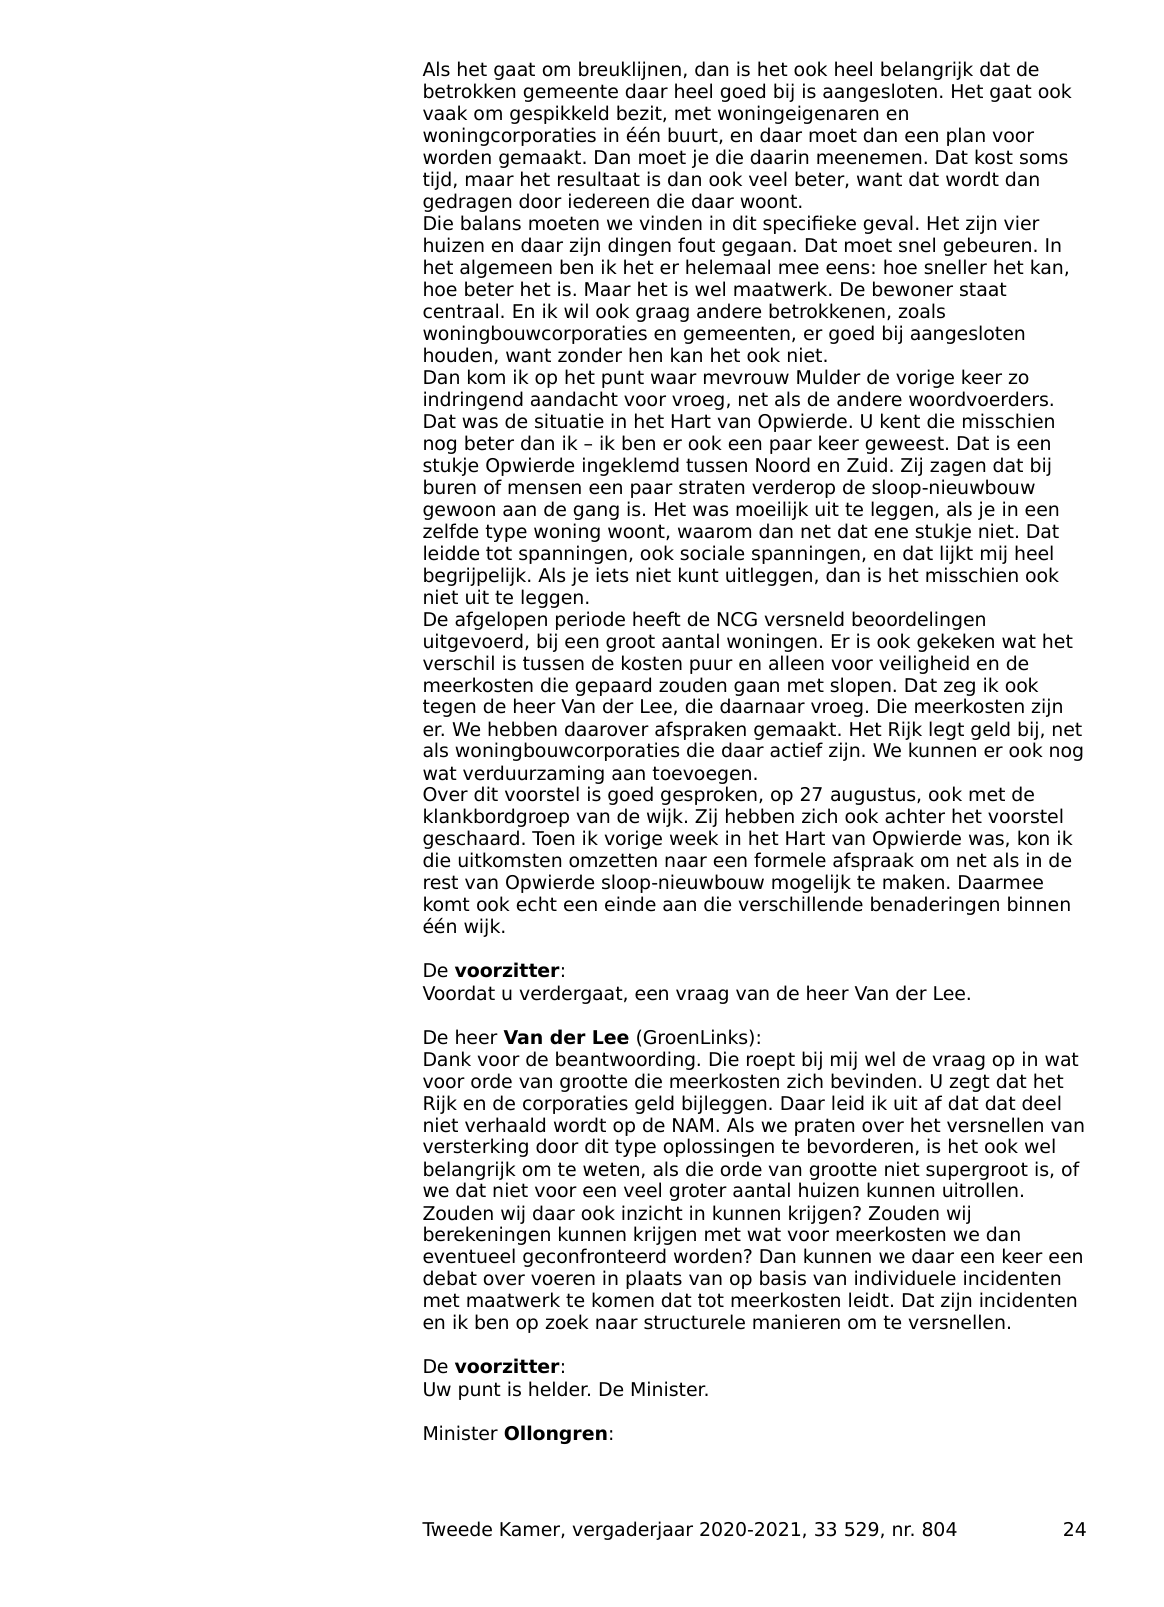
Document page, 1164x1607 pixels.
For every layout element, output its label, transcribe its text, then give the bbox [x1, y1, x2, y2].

text Over dit voorstel is goed gesproken, op 27 augustus, ook met de klankbordgroep van de wijk. Zij hebben zich ook achter het voorstel geschaard. Toen ik vorige week in het Hart van Opwierde was, kon ik die uitkomsten omzetten naar een formele afspraak om net als in de rest van Opwierde sloop-nieuwbouw mogelijk te maken. Daarmee komt ook echt een einde aan die verschillende benaderingen binnen één wijk. [422, 784, 1087, 938]
text De voorzitter: [422, 1356, 1087, 1378]
text De heer Van der Lee (GroenLinks): [422, 1027, 1087, 1048]
text Voordat u verdergaat, een vraag van de heer Van der Lee. [422, 982, 1087, 1004]
text Als het gaat om breuklijnen, dan is het ook heel belangrijk dat de betrokken gemeente daar heel goed bij is aangesloten. Het gaat ook vaak om gespikkeld bezit, met woningeigenaren en woningcorporaties in één buurt, en daar moet dan een plan voor worden gemaakt. Dan moet je die daarin meenemen. Dat kost soms tijd, maar het resultaat is dan ook veel beter, want dat wordt dan gedragen door iedereen die daar woont. [422, 59, 1087, 213]
text De afgelopen periode heeft de NCG versneld beoordelingen uitgevoerd, bij een groot aantal woningen. Er is ook gekeken wat het verschil is tussen de kosten puur en alleen voor veiligheid en de meerkosten die gepaard zouden gaan met slopen. Dat zeg ik ook tegen de heer Van der Lee, die daarnaar vroeg. Die meerkosten zijn er. We hebben daarover afspraken gemaakt. Het Rijk legt geld bij, net als woningbouwcorporaties die daar actief zijn. We kunnen er ook nog wat verduurzaming aan toevoegen. [422, 608, 1087, 784]
text Uw punt is helder. De Minister. [422, 1378, 1087, 1400]
text Dank voor de beantwoording. Die roept bij mij wel de vraag op in wat voor orde van grootte die meerkosten zich bevinden. U zegt dat het Rijk en de corporaties geld bijleggen. Daar leid ik uit af dat dat deel niet verhaald wordt op de NAM. Als we praten over het versnellen van versterking door dit type oplossingen te bevorderen, is het ook wel belangrijk om te weten, als die orde van grootte niet supergroot is, of we dat niet voor een veel groter aantal huizen kunnen uitrollen. Zouden wij daar ook inzicht in kunnen krijgen? Zouden wij berekeningen kunnen krijgen met wat voor meerkosten we dan eventueel geconfronteerd worden? Dan kunnen we daar een keer een debat over voeren in plaats van op basis van individuele incidenten met maatwerk te komen dat tot meerkosten leidt. Dat zijn incidenten en ik ben op zoek naar structurele manieren om te versnellen. [422, 1048, 1087, 1334]
text De voorzitter: [422, 960, 1087, 982]
text Dan kom ik op het punt waar mevrouw Mulder de vorige keer zo indringend aandacht voor vroeg, net als de andere woordvoerders. Dat was de situatie in het Hart van Opwierde. U kent die misschien nog beter dan ik – ik ben er ook een paar keer geweest. Dat is een stukje Opwierde ingeklemd tussen Noord en Zuid. Zij zagen dat bij buren of mensen een paar straten verderop de sloop-nieuwbouw gewoon aan de gang is. Het was moeilijk uit te leggen, als je in een zelfde type woning woont, waarom dan net dat ene stukje niet. Dat leidde tot spanningen, ook sociale spanningen, en dat lijkt mij heel begrijpelijk. Als je iets niet kunt uitleggen, dan is het misschien ook niet uit te leggen. [422, 367, 1087, 608]
text Die balans moeten we vinden in dit specifieke geval. Het zijn vier huizen en daar zijn dingen fout gegaan. Dat moet snel gebeuren. In het algemeen ben ik het er helemaal mee eens: hoe sneller het kan, hoe beter het is. Maar het is wel maatwerk. De bewoner staat centraal. En ik wil ook graag andere betrokkenen, zoals woningbouwcorporaties en gemeenten, er goed bij aangesloten houden, want zonder hen kan het ook niet. [422, 213, 1087, 367]
text Minister Ollongren: [422, 1423, 1087, 1444]
